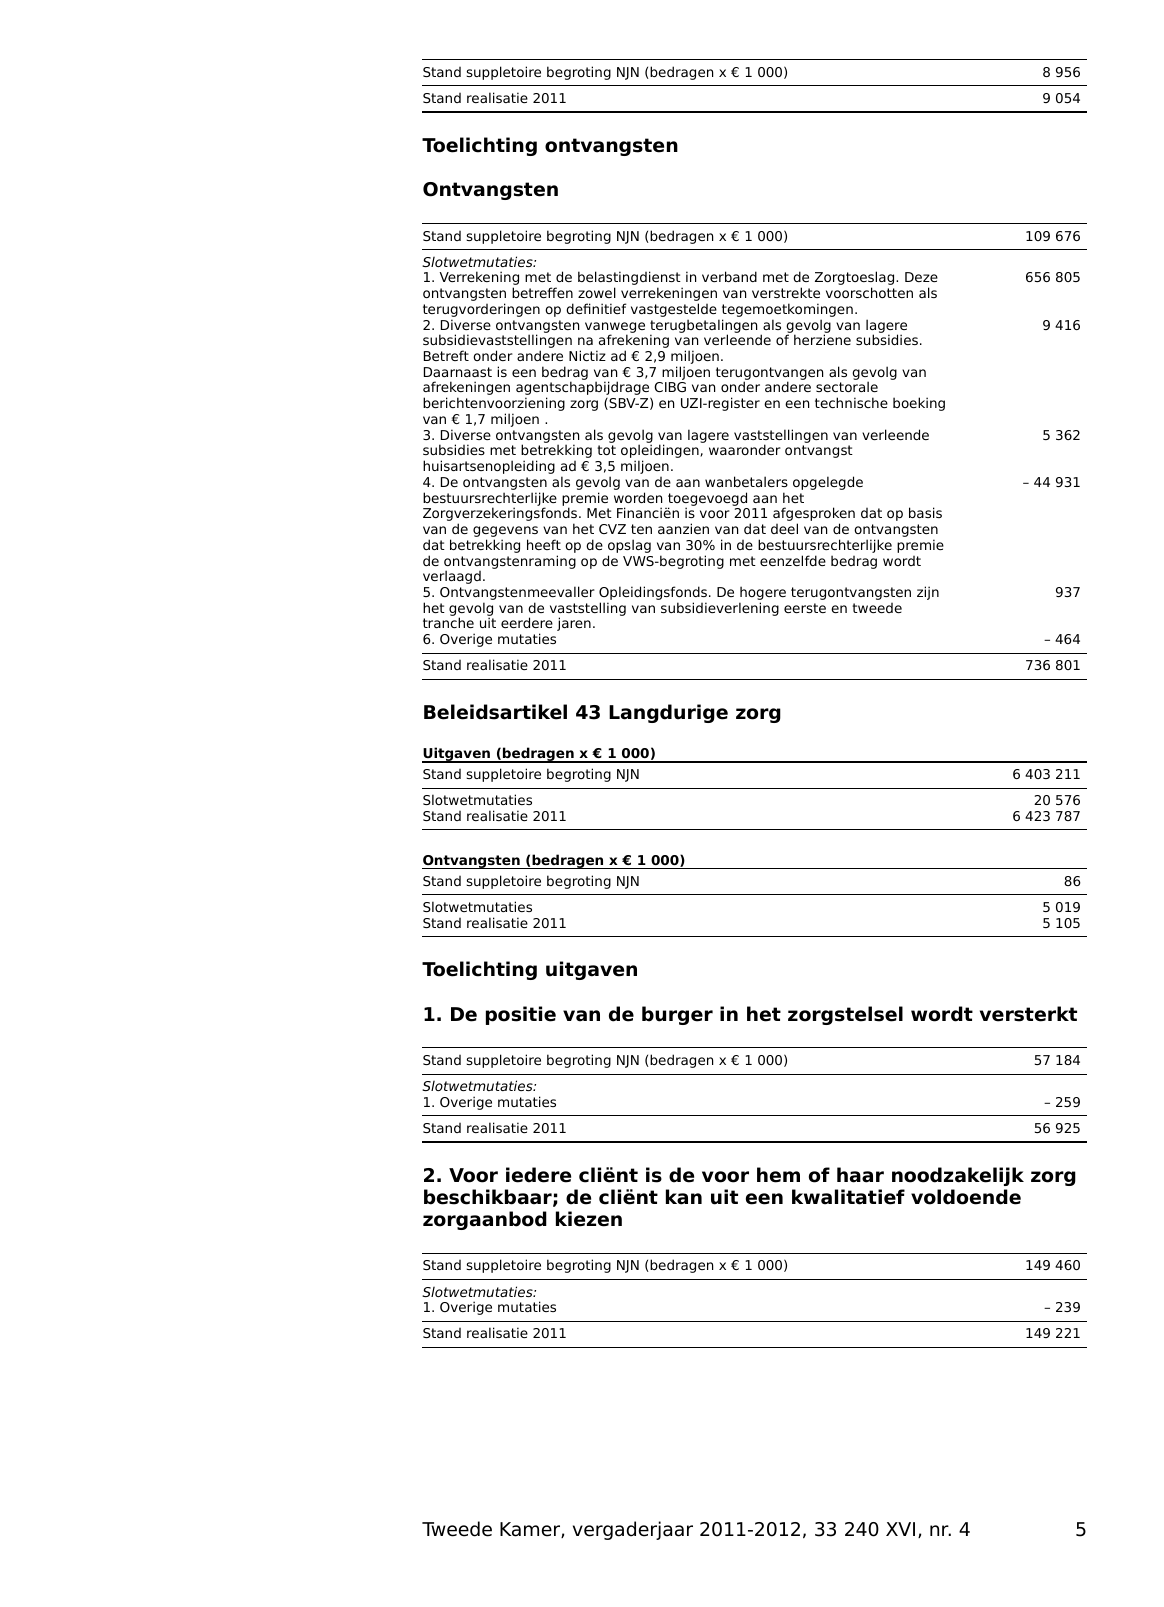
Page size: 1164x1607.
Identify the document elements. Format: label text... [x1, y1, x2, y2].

table_cell Slotwetmutaties: [422, 1075, 954, 1095]
table_cell Stand realisatie 2011 [422, 809, 954, 829]
table_cell 3. Diverse ontvangsten als gevolg van lagere vaststellingen van verleende subsidies met betrekking tot opleidingen, waaronder ontvangst huisartsenopleiding ad € 3,5 miljoen. [422, 428, 954, 475]
subtitle Beleidsartikel 43 Langdurige zorg [422, 702, 1087, 724]
table_cell Stand realisatie 2011 [422, 916, 954, 936]
table_header Stand suppletoire begroting NJN (bedragen x € 1 000) [422, 60, 954, 85]
table_cell 6. Overige mutaties [422, 632, 954, 652]
table_cell Slotwetmutaties: [422, 250, 954, 270]
table_cell 1. Overige mutaties [422, 1095, 954, 1115]
table_cell – 259 [954, 1095, 1087, 1115]
table_cell Stand realisatie 2011 [422, 86, 954, 111]
table_cell 20 576 [954, 789, 1087, 809]
table_cell – 44 931 [954, 475, 1087, 585]
table_cell Slotwetmutaties: [422, 1280, 954, 1300]
table_cell 9 054 [954, 86, 1087, 111]
table_cell Slotwetmutaties [422, 895, 954, 916]
table_header Ontvangsten (bedragen x € 1 000) [422, 852, 1087, 868]
table_header Stand suppletoire begroting NJN (bedragen x € 1 000) [422, 1048, 954, 1073]
table_cell [954, 1075, 1087, 1095]
table_cell 656 805 [954, 270, 1087, 317]
subtitle Toelichting uitgaven [422, 959, 1087, 981]
table_cell 1. Overige mutaties [422, 1300, 954, 1321]
table_cell 5 105 [954, 916, 1087, 936]
table_header Stand suppletoire begroting NJN (bedragen x € 1 000) [422, 1254, 954, 1279]
table_header 149 460 [954, 1254, 1087, 1279]
table_cell Stand suppletoire begroting NJN [422, 763, 954, 787]
table_cell [954, 250, 1087, 270]
table_header Stand suppletoire begroting NJN (bedragen x € 1 000) [422, 224, 954, 249]
table_cell Stand realisatie 2011 [422, 654, 954, 678]
table_cell 4. De ontvangsten als gevolg van de aan wanbetalers opgelegde bestuursrechterlijke premie worden toegevoegd aan het Zorgverzekeringsfonds. Met Financiën is voor 2011 afgesproken dat op basis van de gegevens van het CVZ ten aanzien van dat deel van de ontvangsten dat betrekking heeft op de opslag van 30% in de bestuursrechterlijke premie de ontvangstenraming op de VWS-begroting met eenzelfde bedrag wordt verlaagd. [422, 475, 954, 585]
table_cell [954, 1280, 1087, 1300]
table_cell Stand realisatie 2011 [422, 1116, 954, 1141]
table_cell 736 801 [954, 654, 1087, 678]
table_cell 5 019 [954, 895, 1087, 916]
table_cell 5 362 [954, 428, 1087, 475]
table_cell Stand realisatie 2011 [422, 1322, 954, 1347]
subtitle 1. De positie van de burger in het zorgstelsel wordt versterkt [422, 1003, 1087, 1025]
table_cell Slotwetmutaties [422, 789, 954, 809]
table_cell 9 416 [954, 318, 1087, 427]
table_cell 6 403 211 [954, 763, 1087, 787]
table_cell 56 925 [954, 1116, 1087, 1141]
subtitle 2. Voor iedere cliënt is de voor hem of haar noodzakelijk zorg beschikbaar; de cliënt kan uit een kwalitatief voldoende zorgaanbod kiezen [422, 1165, 1087, 1231]
table_header Uitgaven (bedragen x € 1 000) [422, 746, 1087, 761]
table_cell 149 221 [954, 1322, 1087, 1347]
table_header 109 676 [954, 224, 1087, 249]
table_cell 1. Verrekening met de belastingdienst in verband met de Zorgtoeslag. Deze ontvangsten betreffen zowel verrekeningen van verstrekte voorschotten als terugvorderingen op definitief vastgestelde tegemoetkomingen. [422, 270, 954, 317]
table_header 57 184 [954, 1048, 1087, 1073]
subtitle Toelichting ontvangsten [422, 134, 1087, 157]
table_cell 86 [954, 869, 1087, 894]
table_cell – 239 [954, 1300, 1087, 1321]
table_cell – 464 [954, 632, 1087, 652]
table_cell 937 [954, 585, 1087, 632]
table_cell Stand suppletoire begroting NJN [422, 869, 954, 894]
subtitle Ontvangsten [422, 179, 1087, 201]
table_cell 2. Diverse ontvangsten vanwege terugbetalingen als gevolg van lagere subsidievaststellingen na afrekening van verleende of herziene subsidies. Betreft onder andere Nictiz ad € 2,9 miljoen. Daarnaast is een bedrag van € 3,7 miljoen terugontvangen als gevolg van afrekeningen agentschapbijdrage CIBG van onder andere sectorale berichtenvoorziening zorg (SBV-Z) en UZI-register en een technische boeking van € 1,7 miljoen . [422, 318, 954, 427]
table_cell 6 423 787 [954, 809, 1087, 829]
table_header 8 956 [954, 60, 1087, 85]
table_cell 5. Ontvangstenmeevaller Opleidingsfonds. De hogere terugontvangsten zijn het gevolg van de vaststelling van subsidieverlening eerste en tweede tranche uit eerdere jaren. [422, 585, 954, 632]
